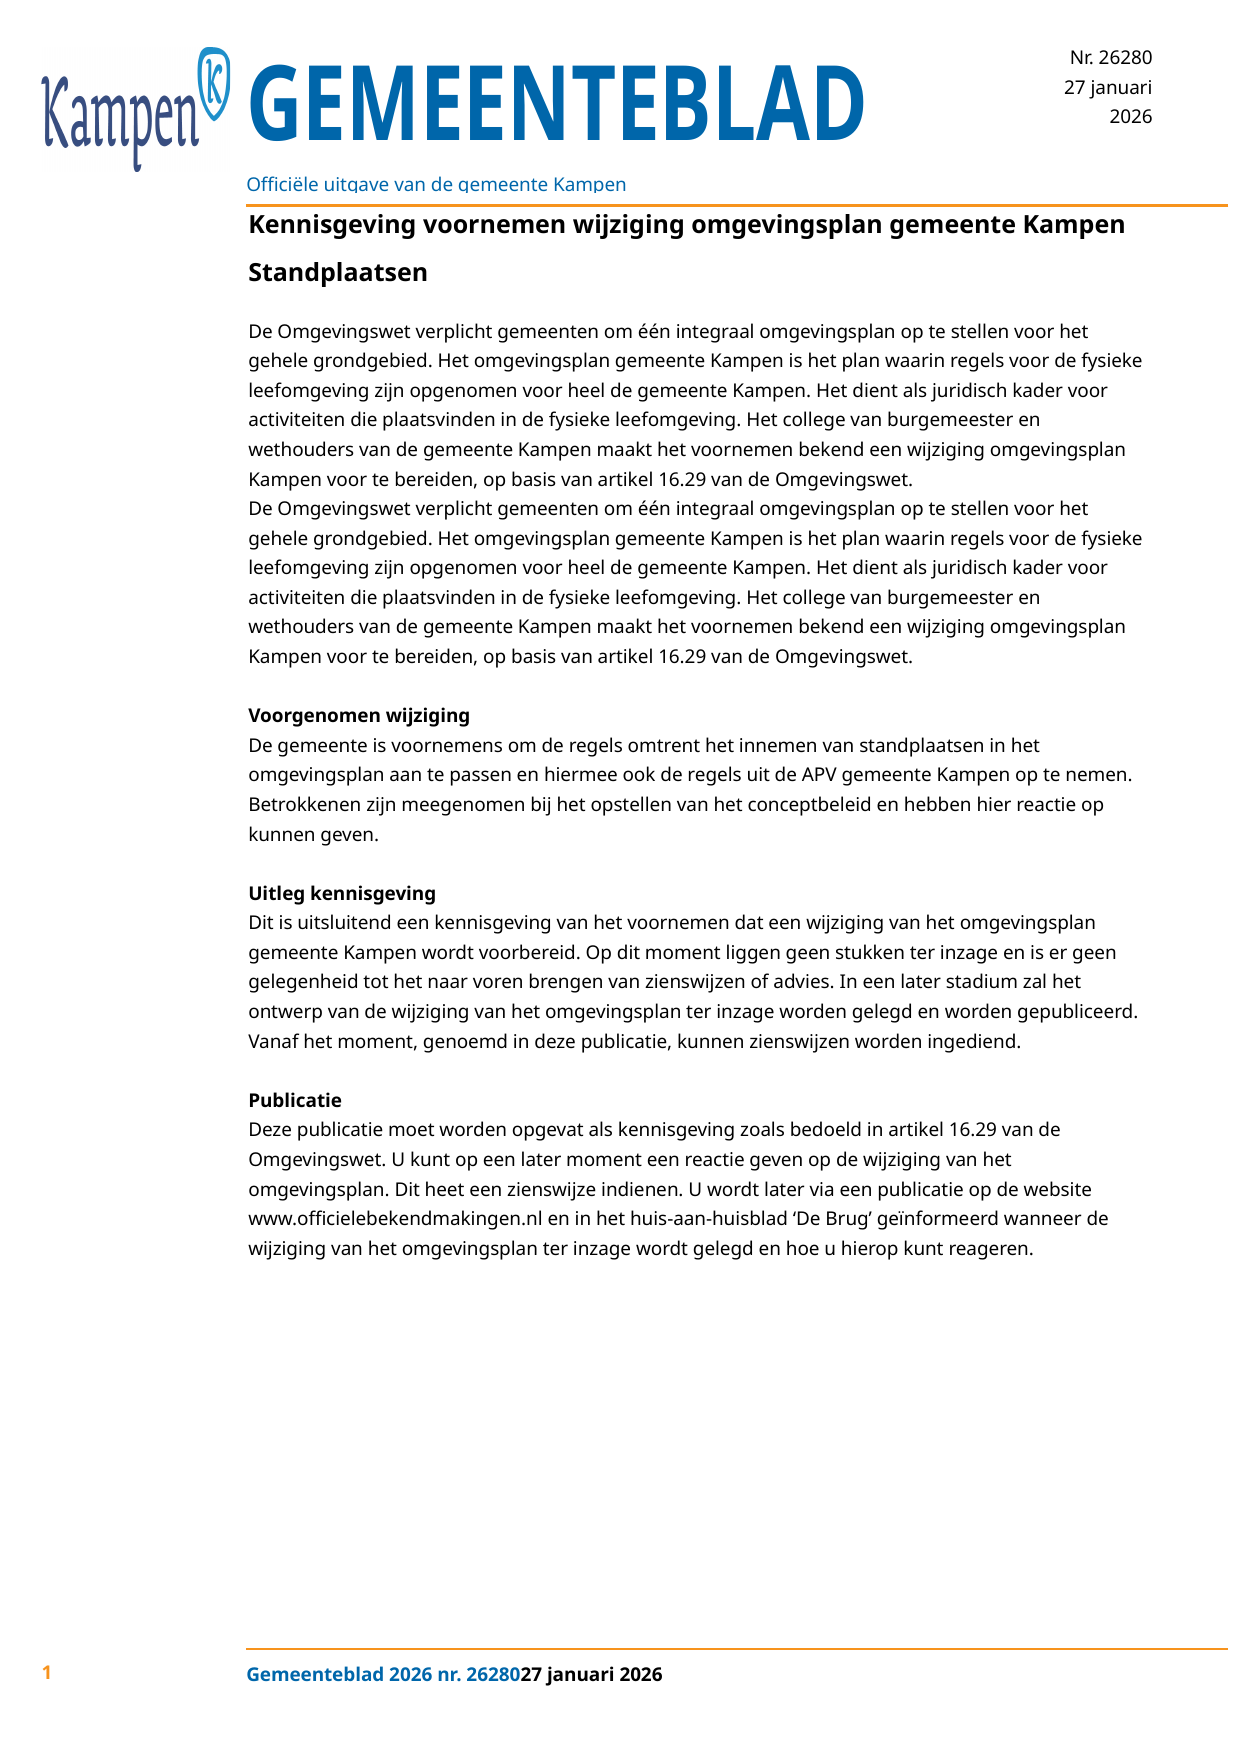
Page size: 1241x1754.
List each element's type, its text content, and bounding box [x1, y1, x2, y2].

picture [41, 47, 231, 172]
text Dit is uitsluitend een kennisgeving van het voornemen dat een wijziging van het omgevingsplan gemeente Kampen wordt voorbereid. Op dit moment liggen geen stukken ter inzage en is er geen gelegenheid tot het naar voren brengen van zienswijzen of advies. In een later stadium zal het ontwerp van de wijziging van het omgevingsplan ter inzage worden gelegd en worden gepubliceerd. Vanaf het moment, genoemd in deze publicatie, kunnen zienswijzen worden ingediend. [248, 909, 1152, 1054]
text Publicatie [248, 1087, 1152, 1113]
text Deze publicatie moet worden opgevat als kennisgeving zoals bedoeld in artikel 16.29 van de Omgevingswet. U kunt op een later moment een reactie geven op de wijziging van het omgevingsplan. Dit heet een zienswijze indienen. U wordt later via een publicatie op de website www.officielebekendmakingen.nl en in het huis-aan-huisblad ‘De Brug’ geïnformeerd wanneer de wijziging van het omgevingsplan ter inzage wordt gelegd en hoe u hierop kunt reageren. [248, 1117, 1152, 1261]
text De Omgevingswet verplicht gemeenten om één integraal omgevingsplan op te stellen voor het gehele grondgebied. Het omgevingsplan gemeente Kampen is het plan waarin regels voor de fysieke leefomgeving zijn opgenomen voor heel de gemeente Kampen. Het dient als juridisch kader voor activiteiten die plaatsvinden in de fysieke leefomgeving. Het college van burgemeester en wethouders van de gemeente Kampen maakt het voornemen bekend een wijziging omgevingsplan Kampen voor te bereiden, op basis van artikel 16.29 van de Omgevingswet. [248, 318, 1152, 492]
text Uitleg kennisgeving [248, 880, 1152, 906]
text De Omgevingswet verplicht gemeenten om één integraal omgevingsplan op te stellen voor het gehele grondgebied. Het omgevingsplan gemeente Kampen is het plan waarin regels voor de fysieke leefomgeving zijn opgenomen voor heel de gemeente Kampen. Het dient als juridisch kader voor activiteiten die plaatsvinden in de fysieke leefomgeving. Het college van burgemeester en wethouders van de gemeente Kampen maakt het voornemen bekend een wijziging omgevingsplan Kampen voor te bereiden, op basis van artikel 16.29 van de Omgevingswet. [248, 495, 1152, 669]
text Betrokkenen zijn meegenomen bij het opstellen van het conceptbeleid en hebben hier reactie op kunnen geven. [248, 791, 1152, 847]
text De gemeente is voornemens om de regels omtrent het innemen van standplaatsen in het omgevingsplan aan te passen en hiermee ook de regels uit de APV gemeente Kampen op te nemen. [248, 732, 1152, 787]
text Voorgenomen wijziging [248, 702, 1152, 728]
text Kennisgeving voornemen wijziging omgevingsplan gemeente Kampen Standplaatsen [248, 207, 1152, 288]
